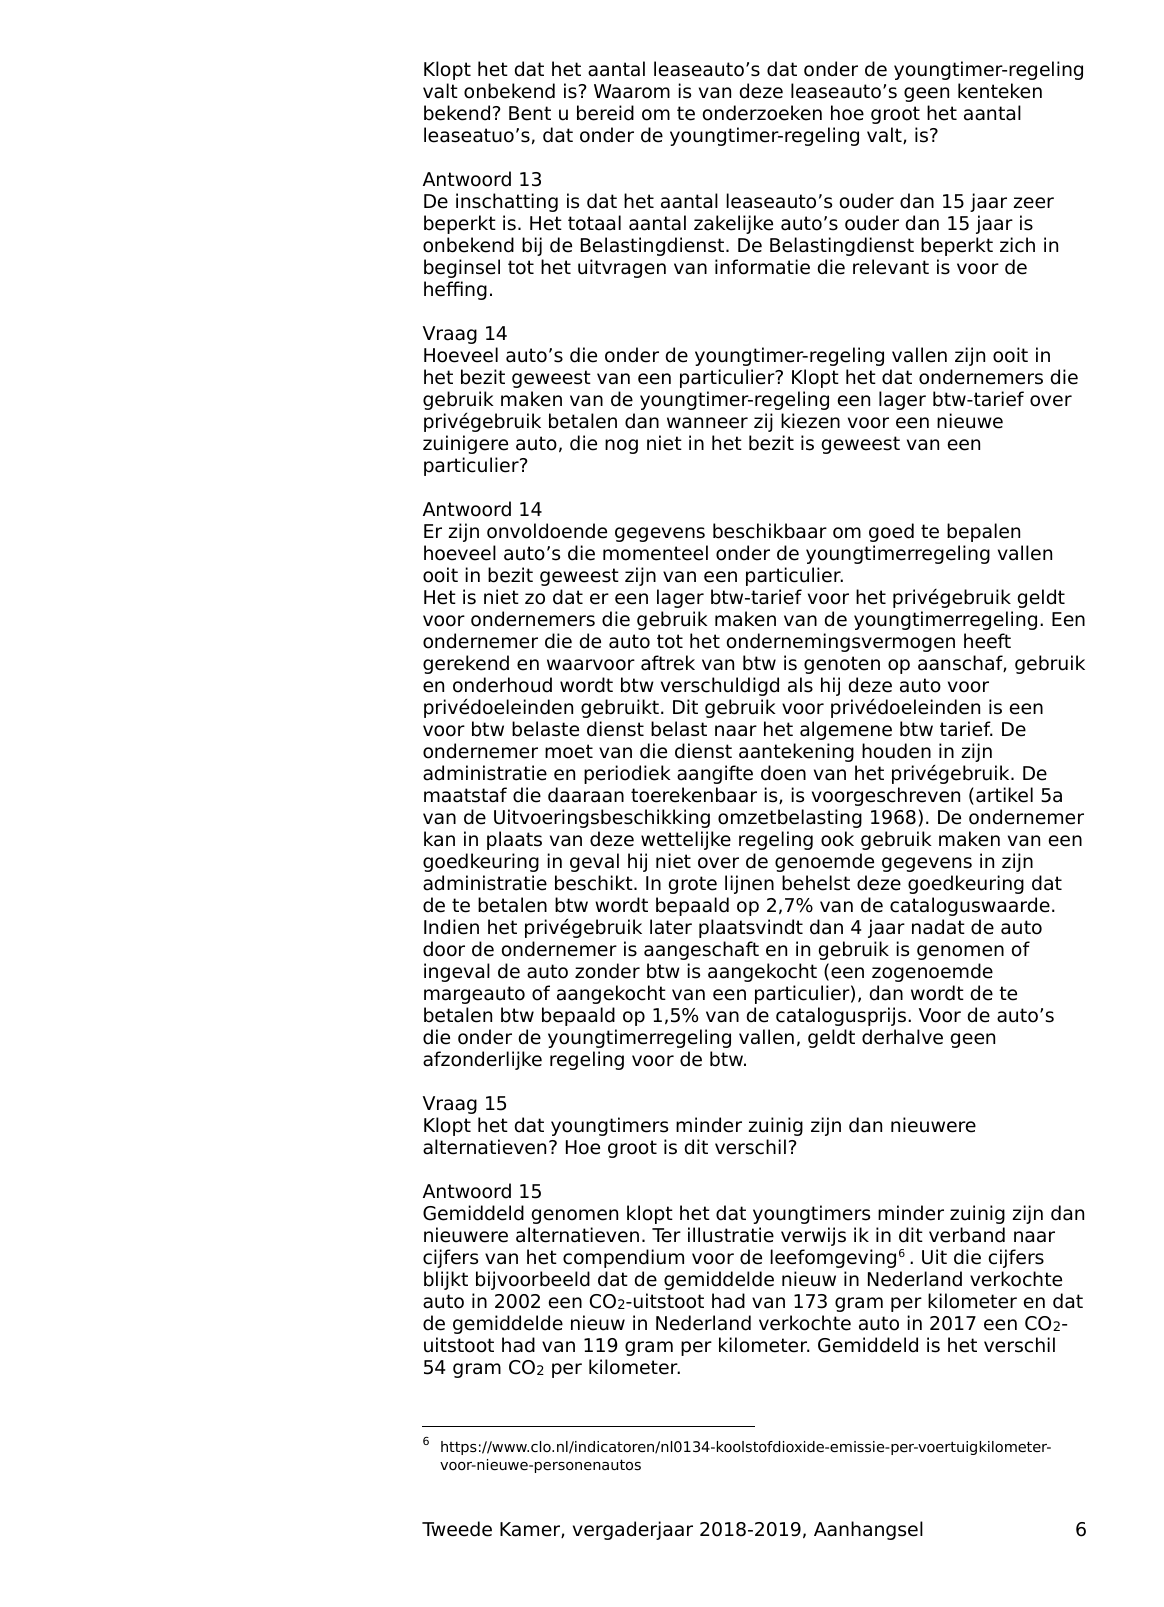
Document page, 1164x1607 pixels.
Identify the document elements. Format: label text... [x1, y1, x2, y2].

text Er zijn onvoldoende gegevens beschikbaar om goed te bepalen hoeveel auto’s die momenteel onder de youngtimerregeling vallen ooit in bezit geweest zijn van een particulier. [422, 521, 1087, 587]
text Antwoord 13 [422, 169, 1087, 191]
text Klopt het dat youngtimers minder zuinig zijn dan nieuwere alternatieven? Hoe groot is dit verschil? [422, 1115, 1087, 1159]
text Vraag 15 [422, 1093, 1087, 1115]
text https://www.clo.nl/indicatoren/nl0134-koolstofdioxide-emissie-per-voertuigkilometer-voor-nieuwe-personenautos [422, 1435, 1087, 1474]
text Antwoord 15 [422, 1181, 1087, 1203]
text Het is niet zo dat er een lager btw-tarief voor het privégebruik geldt voor ondernemers die gebruik maken van de youngtimerregeling. Een ondernemer die de auto tot het ondernemingsvermogen heeft gerekend en waarvoor aftrek van btw is genoten op aanschaf, gebruik en onderhoud wordt btw verschuldigd als hij deze auto voor privédoeleinden gebruikt. Dit gebruik voor privédoeleinden is een voor btw belaste dienst belast naar het algemene btw tarief. De ondernemer moet van die dienst aantekening houden in zijn administratie en periodiek aangifte doen van het privégebruik. De maatstaf die daaraan toerekenbaar is, is voorgeschreven (artikel 5a van de Uitvoeringsbeschikking omzetbelasting 1968). De ondernemer kan in plaats van deze wettelijke regeling ook gebruik maken van een goedkeuring in geval hij niet over de genoemde gegevens in zijn administratie beschikt. In grote lijnen behelst deze goedkeuring dat de te betalen btw wordt bepaald op 2,7% van de cataloguswaarde. Indien het privégebruik later plaatsvindt dan 4 jaar nadat de auto door de ondernemer is aangeschaft en in gebruik is genomen of ingeval de auto zonder btw is aangekocht (een zogenoemde margeauto of aangekocht van een particulier), dan wordt de te betalen btw bepaald op 1,5% van de catalogusprijs. Voor de auto’s die onder de youngtimerregeling vallen, geldt derhalve geen afzonderlijke regeling voor de btw. [422, 587, 1087, 1071]
text Vraag 14 [422, 323, 1087, 345]
text Hoeveel auto’s die onder de youngtimer-regeling vallen zijn ooit in het bezit geweest van een particulier? Klopt het dat ondernemers die gebruik maken van de youngtimer-regeling een lager btw-tarief over privégebruik betalen dan wanneer zij kiezen voor een nieuwe zuinigere auto, die nog niet in het bezit is geweest van een particulier? [422, 345, 1087, 477]
text Antwoord 14 [422, 499, 1087, 521]
text De inschatting is dat het aantal leaseauto’s ouder dan 15 jaar zeer beperkt is. Het totaal aantal zakelijke auto’s ouder dan 15 jaar is onbekend bij de Belastingdienst. De Belastingdienst beperkt zich in beginsel tot het uitvragen van informatie die relevant is voor de heffing. [422, 191, 1087, 301]
text Gemiddeld genomen klopt het dat youngtimers minder zuinig zijn dan nieuwere alternatieven. Ter illustratie verwijs ik in dit verband naar cijfers van het compendium voor de leefomgeving. Uit die cijfers blijkt bijvoorbeeld dat de gemiddelde nieuw in Nederland verkochte auto in 2002 een CO2-uitstoot had van 173 gram per kilometer en dat de gemiddelde nieuw in Nederland verkochte auto in 2017 een CO2-uitstoot had van 119 gram per kilometer. Gemiddeld is het verschil 54 gram CO2 per kilometer. [422, 1203, 1087, 1379]
text Klopt het dat het aantal leaseauto’s dat onder de youngtimer-regeling valt onbekend is? Waarom is van deze leaseauto’s geen kenteken bekend? Bent u bereid om te onderzoeken hoe groot het aantal leaseatuo’s, dat onder de youngtimer-regeling valt, is? [422, 59, 1087, 147]
